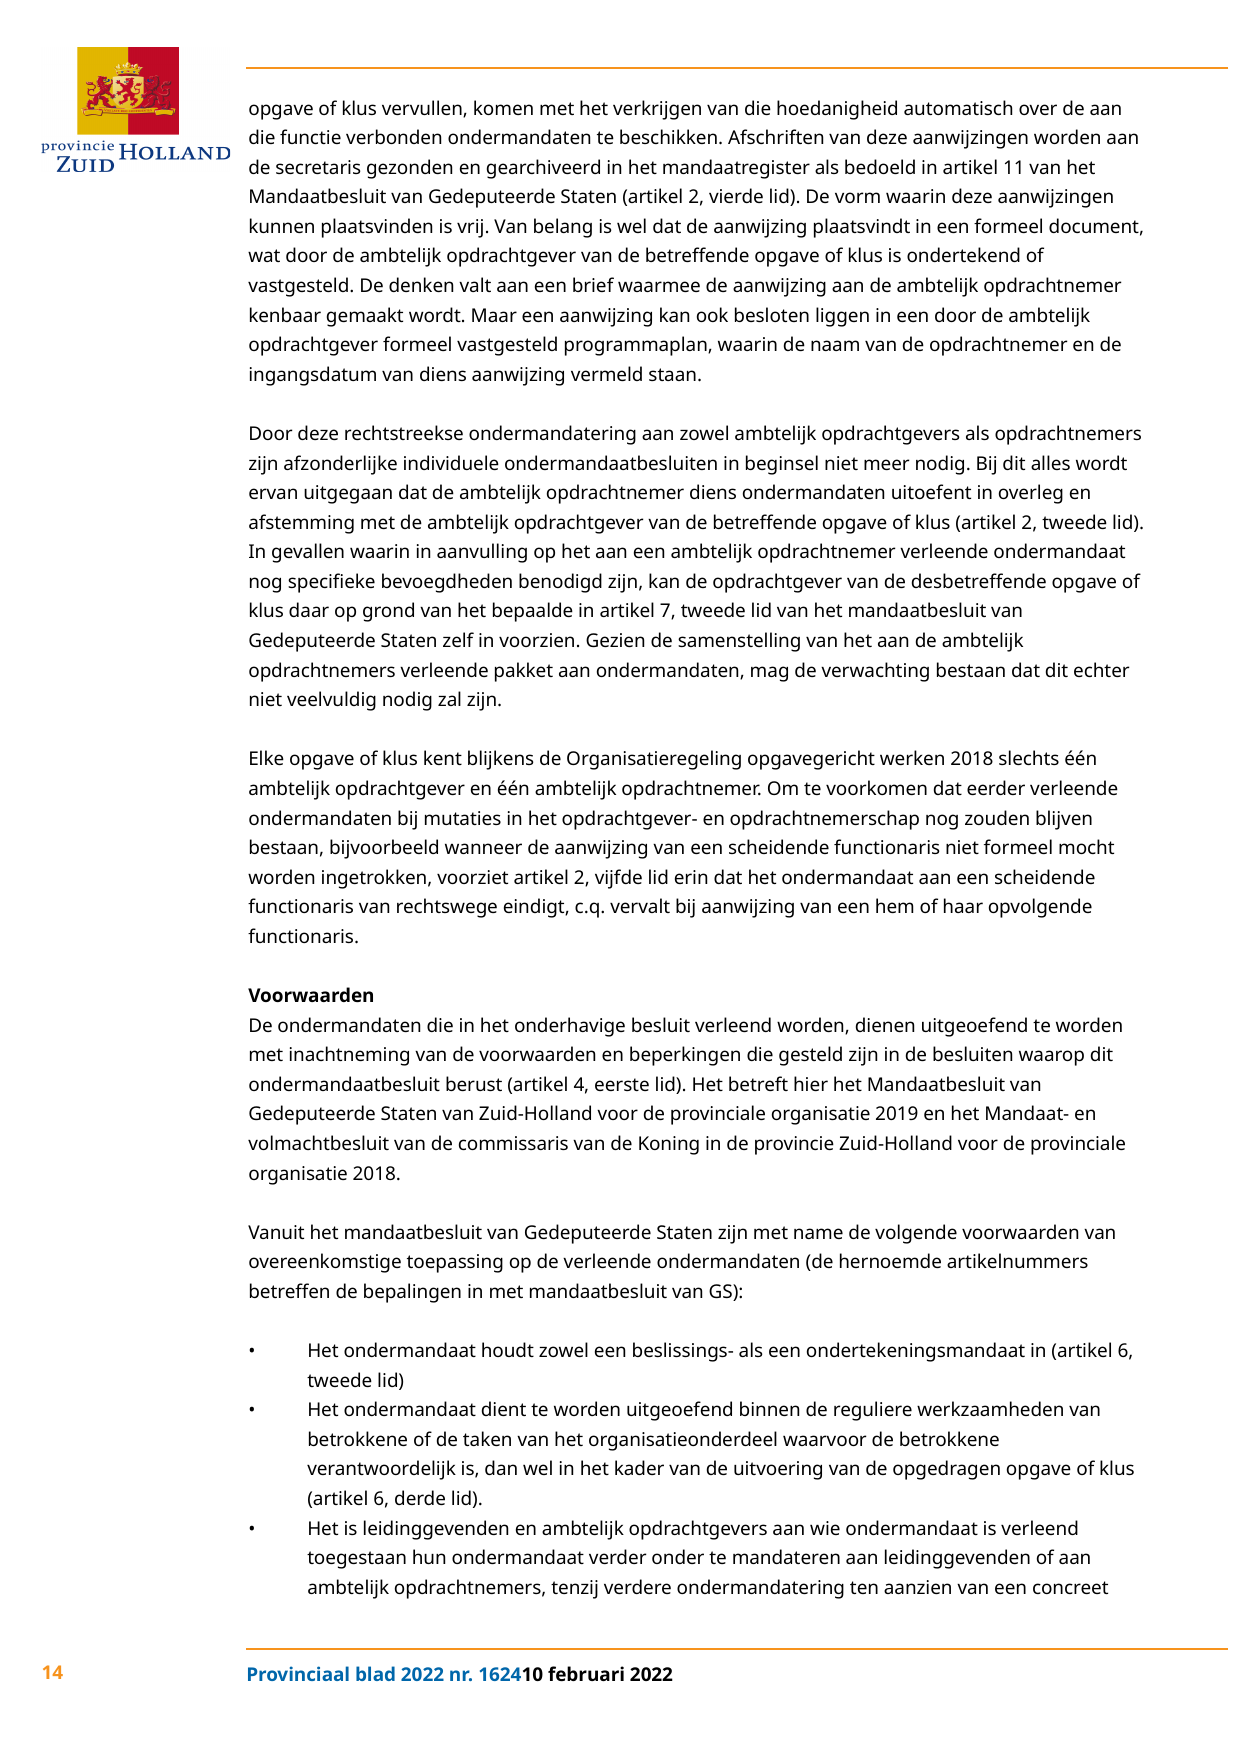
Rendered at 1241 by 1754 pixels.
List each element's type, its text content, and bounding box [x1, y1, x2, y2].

list Het ondermandaat dient te worden uitgeoefend binnen de reguliere werkzaamheden van betrokkene of de taken van het organisatieonderdeel waarvoor de betrokkene verantwoordelijk is, dan wel in het kader van de uitvoering van de opgedragen opgave of klus (artikel 6, derde lid). [248, 1396, 1152, 1511]
list Het is leidinggevenden en ambtelijk opdrachtgevers aan wie ondermandaat is verleend toegestaan hun ondermandaat verder onder te mandateren aan leidinggevenden of aan ambtelijk opdrachtnemers, tenzij verdere ondermandatering ten aanzien van een concreet [248, 1515, 1152, 1600]
picture [41, 47, 231, 172]
text Vanuit het mandaatbesluit van Gedeputeerde Staten zijn met name de volgende voorwaarden van overeenkomstige toepassing op de verleende ondermandaten (de hernoemde artikelnummers betreffen de bepalingen in met mandaatbesluit van GS): [248, 1219, 1152, 1304]
text Elke opgave of klus kent blijkens de Organisatieregeling opgavegericht werken 2018 slechts één ambtelijk opdrachtgever en één ambtelijk opdrachtnemer. Om te voorkomen dat eerder verleende ondermandaten bij mutaties in het opdrachtgever- en opdrachtnemerschap nog zouden blijven bestaan, bijvoorbeeld wanneer de aanwijzing van een scheidende functionaris niet formeel mocht worden ingetrokken, voorziet artikel 2, vijfde lid erin dat het ondermandaat aan een scheidende functionaris van rechtswege eindigt, c.q. vervalt bij aanwijzing van een hem of haar opvolgende functionaris. [248, 746, 1152, 949]
text De ondermandaten die in het onderhavige besluit verleend worden, dienen uitgeoefend te worden met inachtneming van de voorwaarden en beperkingen die gesteld zijn in de besluiten waarop dit ondermandaatbesluit berust (artikel 4, eerste lid). Het betreft hier het Mandaatbesluit van Gedeputeerde Staten van Zuid-Holland voor de provinciale organisatie 2019 en het Mandaat- en volmachtbesluit van de commissaris van de Koning in de provincie Zuid-Holland voor de provinciale organisatie 2018. [248, 1012, 1152, 1186]
text Voorwaarden [248, 982, 1152, 1008]
text opgave of klus vervullen, komen met het verkrijgen van die hoedanigheid automatisch over de aan die functie verbonden ondermandaten te beschikken. Afschriften van deze aanwijzingen worden aan de secretaris gezonden en gearchiveerd in het mandaatregister als bedoeld in artikel 11 van het Mandaatbesluit van Gedeputeerde Staten (artikel 2, vierde lid). De vorm waarin deze aanwijzingen kunnen plaatsvinden is vrij. Van belang is wel dat de aanwijzing plaatsvindt in een formeel document, wat door de ambtelijk opdrachtgever van de betreffende opgave of klus is ondertekend of vastgesteld. De denken valt aan een brief waarmee de aanwijzing aan de ambtelijk opdrachtnemer kenbaar gemaakt wordt. Maar een aanwijzing kan ook besloten liggen in een door de ambtelijk opdrachtgever formeel vastgesteld programmaplan, waarin de naam van de opdrachtnemer en de ingangsdatum van diens aanwijzing vermeld staan. [248, 95, 1152, 387]
list Het ondermandaat houdt zowel een beslissings- als een ondertekeningsmandaat in (artikel 6, tweede lid) [248, 1337, 1152, 1393]
text Door deze rechtstreekse ondermandatering aan zowel ambtelijk opdrachtgevers als opdrachtnemers zijn afzonderlijke individuele ondermandaatbesluiten in beginsel niet meer nodig. Bij dit alles wordt ervan uitgegaan dat de ambtelijk opdrachtnemer diens ondermandaten uitoefent in overleg en afstemming met de ambtelijk opdrachtgever van de betreffende opgave of klus (artikel 2, tweede lid). In gevallen waarin in aanvulling op het aan een ambtelijk opdrachtnemer verleende ondermandaat nog specifieke bevoegdheden benodigd zijn, kan de opdrachtgever van de desbetreffende opgave of klus daar op grond van het bepaalde in artikel 7, tweede lid van het mandaatbesluit van Gedeputeerde Staten zelf in voorzien. Gezien de samenstelling van het aan de ambtelijk opdrachtnemers verleende pakket aan ondermandaten, mag de verwachting bestaan dat dit echter niet veelvuldig nodig zal zijn. [248, 420, 1152, 712]
